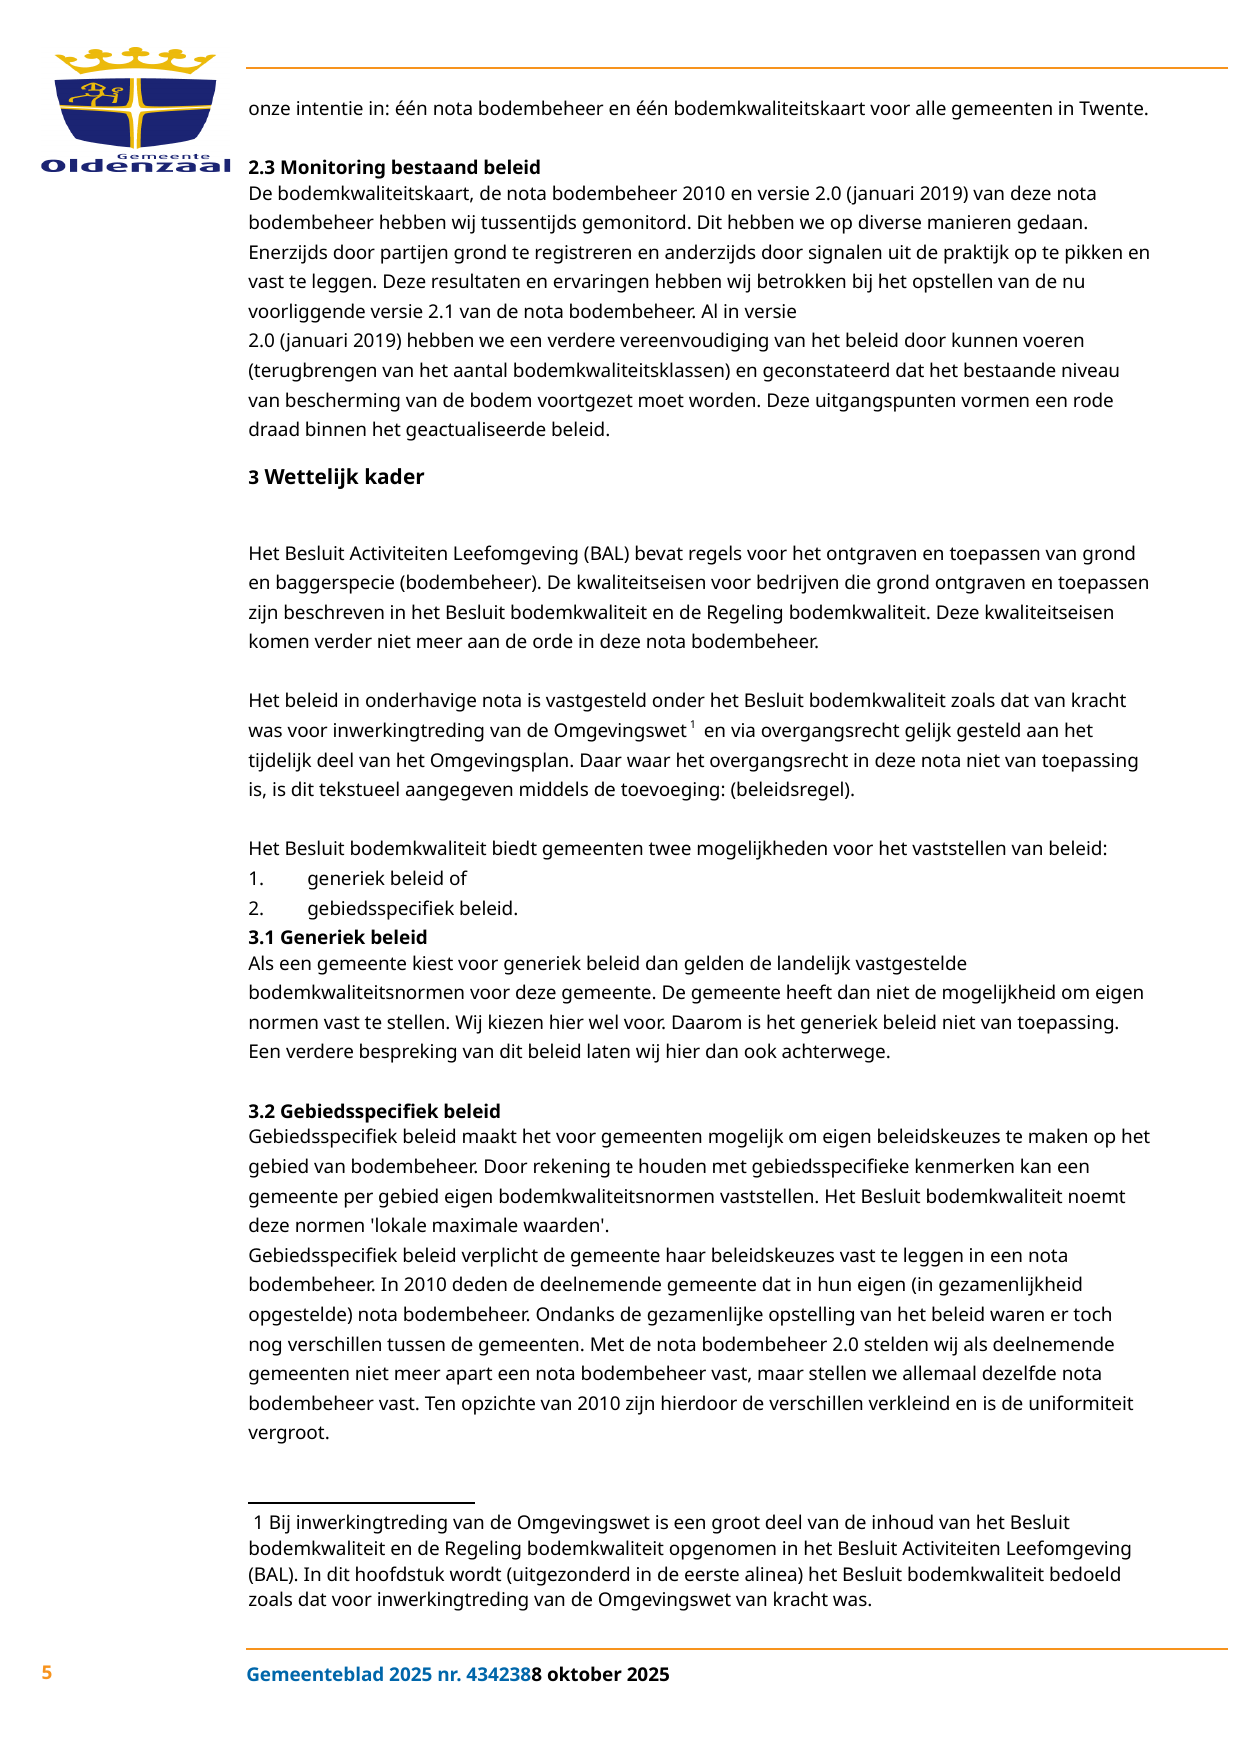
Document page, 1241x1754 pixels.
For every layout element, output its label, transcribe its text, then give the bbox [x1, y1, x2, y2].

picture [41, 47, 231, 172]
text 2.0 (januari 2019) hebben we een verdere vereenvoudiging van het beleid door kunnen voeren (terugbrengen van het aantal bodemkwaliteitsklassen) en geconstateerd dat het bestaande niveau van bescherming van de bodem voortgezet moet worden. Deze uitgangspunten vormen een rode draad binnen het geactualiseerde beleid. [248, 328, 1152, 442]
list gebiedsspecifiek beleid. [248, 895, 1152, 920]
text Het beleid in onderhavige nota is vastgesteld onder het Besluit bodemkwaliteit zoals dat van kracht was voor inwerkingtreding van de Omgevingswet en via overgangsrecht gelijk gesteld aan het tijdelijk deel van het Omgevingsplan. Daar waar het overgangsrecht in deze nota niet van toepassing is, is dit tekstueel aangegeven middels de toevoeging: (beleidsregel). [248, 688, 1152, 802]
text Gebiedsspecifiek beleid maakt het voor gemeenten mogelijk om eigen beleidskeuzes te maken op het gebied van bodembeheer. Door rekening te houden met gebiedsspecifieke kenmerken kan een gemeente per gebied eigen bodemkwaliteitsnormen vaststellen. Het Besluit bodemkwaliteit noemt deze normen 'lokale maximale waarden'. [248, 1124, 1152, 1238]
text 3.2 Gebiedsspecifiek beleid [248, 1098, 1152, 1124]
list generiek beleid of [248, 865, 1152, 891]
text Gebiedsspecifiek beleid verplicht de gemeente haar beleidskeuzes vast te leggen in een nota bodembeheer. In 2010 deden de deelnemende gemeente dat in hun eigen (in gezamenlijkheid opgestelde) nota bodembeheer. Ondanks de gezamenlijke opstelling van het beleid waren er toch nog verschillen tussen de gemeenten. Met de nota bodembeheer 2.0 stelden wij als deelnemende gemeenten niet meer apart een nota bodembeheer vast, maar stellen we allemaal dezelfde nota bodembeheer vast. Ten opzichte van 2010 zijn hierdoor de verschillen verkleind en is de uniformiteit vergroot. [248, 1242, 1152, 1445]
text De bodemkwaliteitskaart, de nota bodembeheer 2010 en versie 2.0 (januari 2019) van deze nota bodembeheer hebben wij tussentijds gemonitord. Dit hebben we op diverse manieren gedaan. Enerzijds door partijen grond te registreren en anderzijds door signalen uit de praktijk op te pikken en vast te leggen. Deze resultaten en ervaringen hebben wij betrokken bij het opstellen van de nu voorliggende versie 2.1 van de nota bodembeheer. Al in versie [248, 180, 1152, 324]
text Het Besluit bodemkwaliteit biedt gemeenten twee mogelijkheden voor het vaststellen van beleid: [248, 836, 1152, 861]
text Het Besluit Activiteiten Leefomgeving (BAL) bevat regels voor het ontgraven en toepassen van grond en baggerspecie (bodembeheer). De kwaliteitseisen voor bedrijven die grond ontgraven en toepassen zijn beschreven in het Besluit bodemkwaliteit en de Regeling bodemkwaliteit. Deze kwaliteitseisen komen verder niet meer aan de orde in deze nota bodembeheer. [248, 540, 1152, 654]
text Als een gemeente kiest voor generiek beleid dan gelden de landelijk vastgestelde bodemkwaliteitsnormen voor deze gemeente. De gemeente heeft dan niet de mogelijkheid om eigen normen vast te stellen. Wij kiezen hier wel voor. Daarom is het generiek beleid niet van toepassing. Een verdere bespreking van dit beleid laten wij hier dan ook achterwege. [248, 950, 1152, 1064]
text onze intentie in: één nota bodembeheer en één bodemkwaliteitskaart voor alle gemeenten in Twente. [248, 95, 1152, 121]
text 3.1 Generiek beleid [248, 924, 1152, 950]
text Bij inwerkingtreding van de Omgevingswet is een groot deel van de inhoud van het Besluit bodemkwaliteit en de Regeling bodemkwaliteit opgenomen in het Besluit Activiteiten Leefomgeving (BAL). In dit hoofdstuk wordt (uitgezonderd in de eerste alinea) het Besluit bodemkwaliteit bedoeld zoals dat voor inwerkingtreding van de Omgevingswet van kracht was. [248, 1509, 1152, 1612]
text 3 Wettelijk kader [248, 462, 1152, 490]
text 2.3 Monitoring bestaand beleid [248, 154, 1152, 180]
